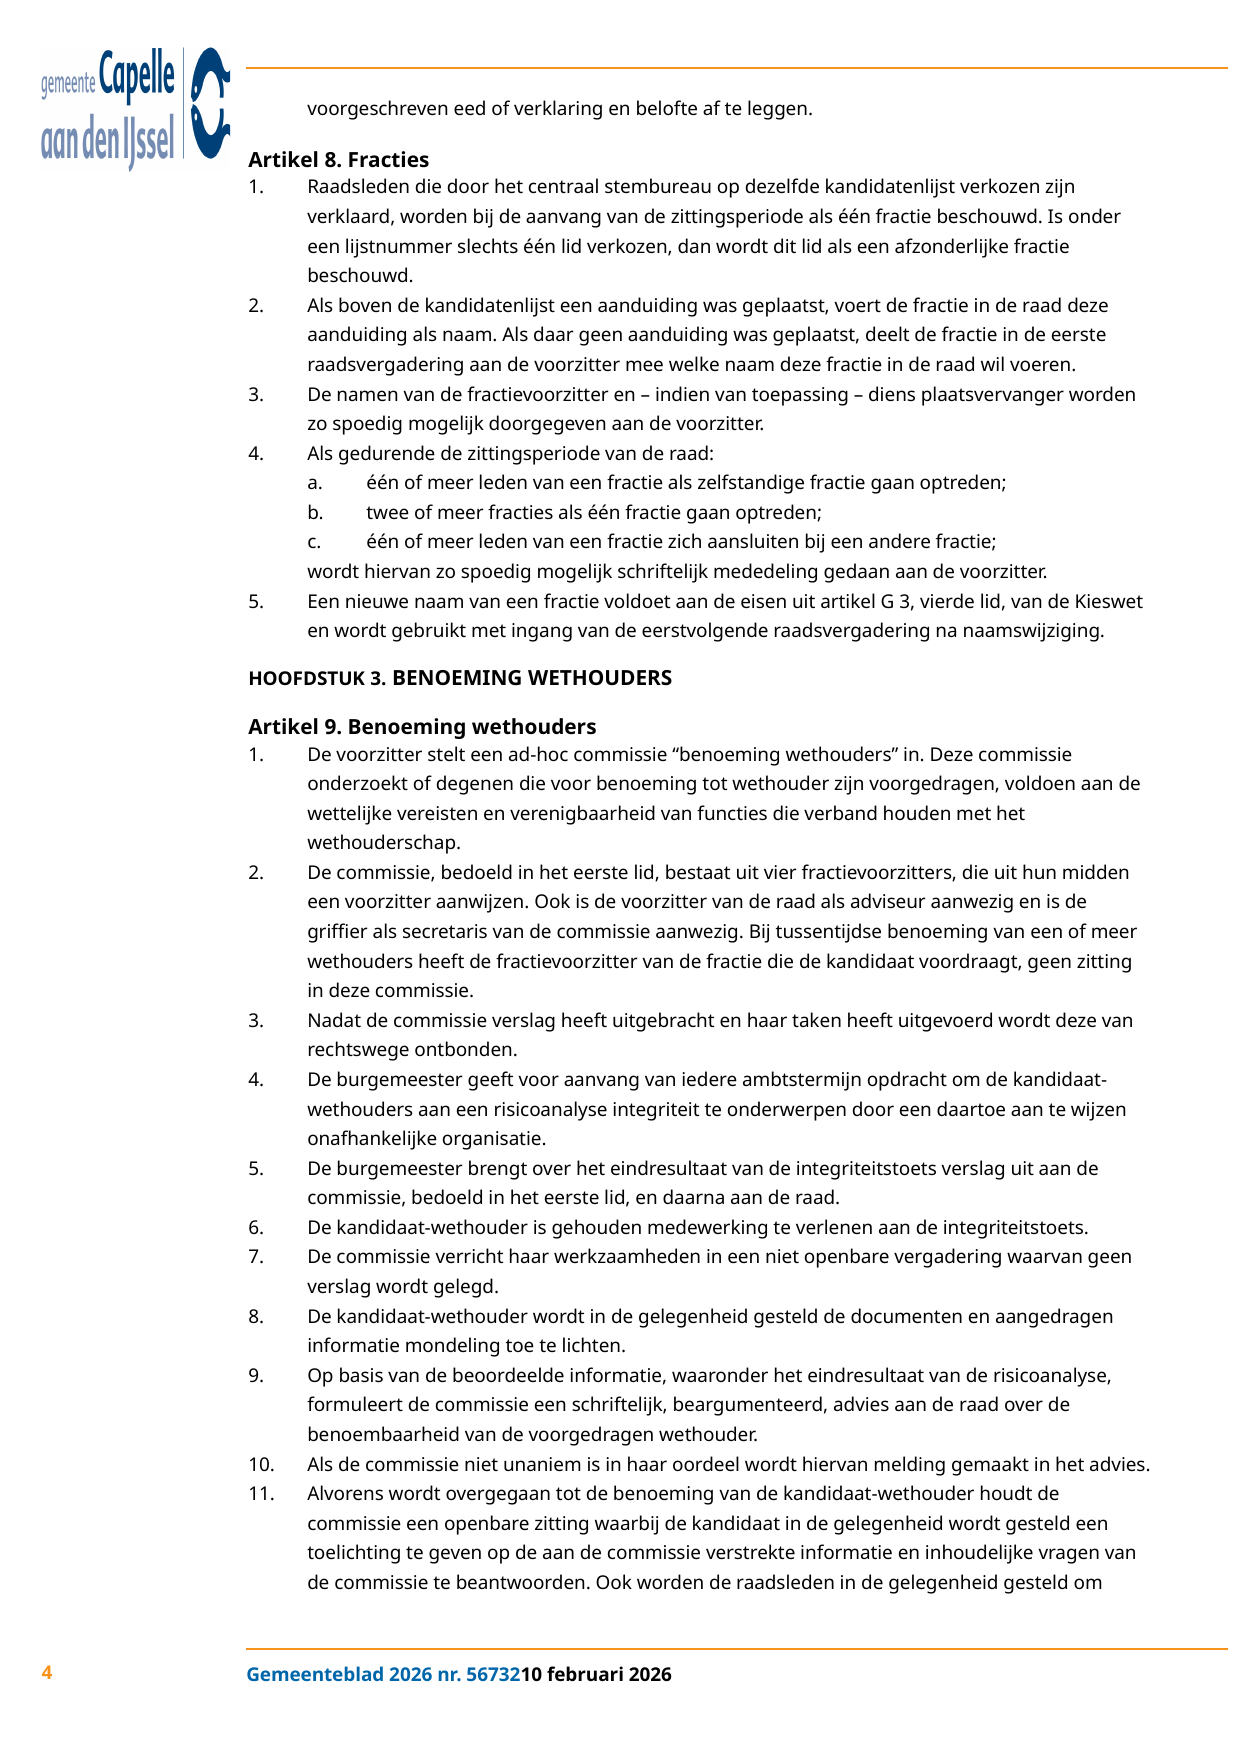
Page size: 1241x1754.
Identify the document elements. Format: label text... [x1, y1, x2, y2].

list De commissie verricht haar werkzaamheden in een niet openbare vergadering waarvan geen verslag wordt gelegd. [248, 1244, 1152, 1299]
list De kandidaat-wethouder wordt in de gelegenheid gesteld de documenten en aangedragen informatie mondeling toe te lichten. [248, 1303, 1152, 1358]
list De commissie, bedoeld in het eerste lid, bestaat uit vier fractievoorzitters, die uit hun midden een voorzitter aanwijzen. Ook is de voorzitter van de raad als adviseur aanwezig en is de griffier als secretaris van de commissie aanwezig. Bij tussentijdse benoeming van een of meer wethouders heeft de fractievoorzitter van de fractie die de kandidaat voordraagt, geen zitting in deze commissie. [248, 859, 1152, 1003]
list De burgemeester brengt over het eindresultaat van de integriteitstoets verslag uit aan de commissie, bedoeld in het eerste lid, en daarna aan de raad. [248, 1155, 1152, 1210]
list Als de commissie niet unaniem is in haar oordeel wordt hiervan melding gemaakt in het advies. [248, 1451, 1152, 1476]
picture [41, 47, 231, 172]
list Alvorens wordt overgegaan tot de benoeming van de kandidaat-wethouder houdt de commissie een openbare zitting waarbij de kandidaat in de gelegenheid wordt gesteld een toelichting te geven op de aan de commissie verstrekte informatie en inhoudelijke vragen van de commissie te beantwoorden. Ook worden de raadsleden in de gelegenheid gesteld om [248, 1480, 1152, 1595]
list Op basis van de beoordeelde informatie, waaronder het eindresultaat van de risicoanalyse, formuleert de commissie een schriftelijk, beargumenteerd, advies aan de raad over de benoembaarheid van de voorgedragen wethouder. [248, 1362, 1152, 1447]
text HOOFDSTUK 3. BENOEMING WETHOUDERS [248, 663, 1152, 691]
list wordt hiervan zo spoedig mogelijk schriftelijk mededeling gedaan aan de voorzitter. [248, 558, 1152, 584]
list Als gedurende de zittingsperiode van de raad: [248, 440, 1152, 466]
list één of meer leden van een fractie als zelfstandige fractie gaan optreden; [307, 469, 1152, 495]
list Nadat de commissie verslag heeft uitgebracht en haar taken heeft uitgevoerd wordt deze van rechtswege ontbonden. [248, 1007, 1152, 1062]
list De kandidaat-wethouder is gehouden medewerking te verlenen aan de integriteitstoets. [248, 1214, 1152, 1240]
list De voorzitter stelt een ad-hoc commissie “benoeming wethouders” in. Deze commissie onderzoekt of degenen die voor benoeming tot wethouder zijn voorgedragen, voldoen aan de wettelijke vereisten en verenigbaarheid van functies die verband houden met het wethouderschap. [248, 741, 1152, 855]
list Raadsleden die door het centraal stembureau op dezelfde kandidatenlijst verkozen zijn verklaard, worden bij de aanvang van de zittingsperiode als één fractie beschouwd. Is onder een lijstnummer slechts één lid verkozen, dan wordt dit lid als een afzonderlijke fractie beschouwd. [248, 174, 1152, 288]
list De burgemeester geeft voor aanvang van iedere ambtstermijn opdracht om de kandidaat-wethouders aan een risicoanalyse integriteit te onderwerpen door een daartoe aan te wijzen onafhankelijke organisatie. [248, 1066, 1152, 1151]
list Als boven de kandidatenlijst een aanduiding was geplaatst, voert de fractie in de raad deze aanduiding als naam. Als daar geen aanduiding was geplaatst, deelt de fractie in de eerste raadsvergadering aan de voorzitter mee welke naam deze fractie in de raad wil voeren. [248, 292, 1152, 377]
list voorgeschreven eed of verklaring en belofte af te leggen. [248, 95, 1152, 121]
list De namen van de fractievoorzitter en – indien van toepassing – diens plaatsvervanger worden zo spoedig mogelijk doorgegeven aan de voorzitter. [248, 381, 1152, 436]
text Artikel 8. Fracties [248, 145, 1152, 174]
list Een nieuwe naam van een fractie voldoet aan de eisen uit artikel G 3, vierde lid, van de Kieswet en wordt gebruikt met ingang van de eerstvolgende raadsvergadering na naamswijziging. [248, 588, 1152, 643]
text Artikel 9. Benoeming wethouders [248, 712, 1152, 741]
list twee of meer fracties als één fractie gaan optreden; [307, 499, 1152, 525]
list één of meer leden van een fractie zich aansluiten bij een andere fractie; [307, 529, 1152, 554]
